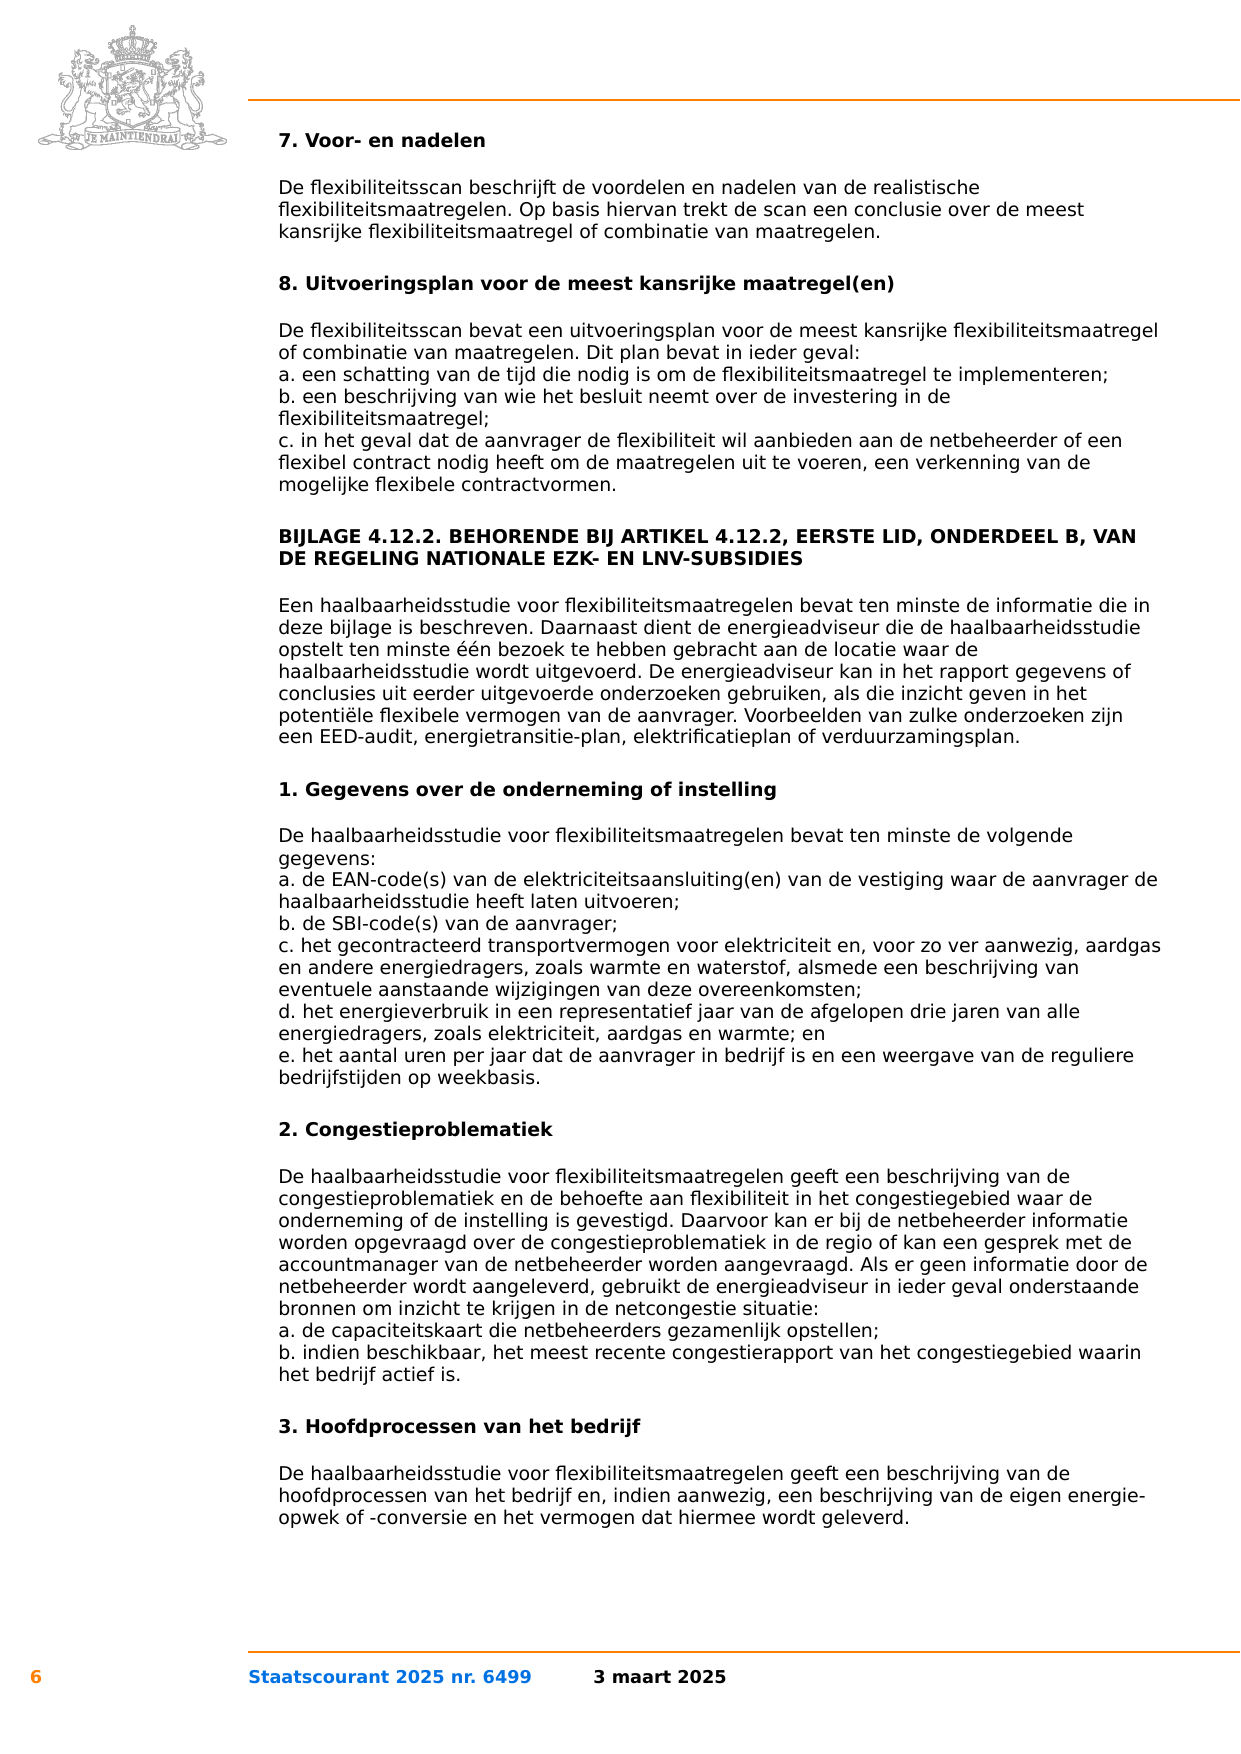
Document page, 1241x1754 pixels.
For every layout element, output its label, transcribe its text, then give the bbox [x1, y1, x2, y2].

picture [38, 25, 227, 150]
subtitle 8. Uitvoeringsplan voor de meest kansrijke maatregel(en) [278, 273, 1163, 295]
subtitle 3. Hoofdprocessen van het bedrijf [278, 1416, 1163, 1438]
subtitle 1. Gegevens over de onderneming of instelling [278, 778, 1163, 800]
text c. in het geval dat de aanvrager de flexibiliteit wil aanbieden aan de netbeheerder of een flexibel contract nodig heeft om de maatregelen uit te voeren, een verkenning van de mogelijke flexibele contractvormen. [278, 430, 1163, 496]
text e. het aantal uren per jaar dat de aanvrager in bedrijf is en een weergave van de reguliere bedrijfstijden op weekbasis. [278, 1045, 1163, 1089]
subtitle 7. Voor- en nadelen [278, 130, 1163, 152]
text a. een schatting van de tijd die nodig is om de flexibiliteitsmaatregel te implementeren; [278, 364, 1163, 386]
text b. indien beschikbaar, het meest recente congestierapport van het congestiegebied waarin het bedrijf actief is. [278, 1342, 1163, 1386]
text a. de EAN-code(s) van de elektriciteitsaansluiting(en) van de vestiging waar de aanvrager de haalbaarheidsstudie heeft laten uitvoeren; [278, 869, 1163, 913]
text d. het energieverbruik in een representatief jaar van de afgelopen drie jaren van alle energiedragers, zoals elektriciteit, aardgas en warmte; en [278, 1001, 1163, 1045]
text c. het gecontracteerd transportvermogen voor elektriciteit en, voor zo ver aanwezig, aardgas en andere energiedragers, zoals warmte en waterstof, alsmede een beschrijving van eventuele aanstaande wijzigingen van deze overeenkomsten; [278, 935, 1163, 1001]
text b. een beschrijving van wie het besluit neemt over de investering in de flexibiliteitsmaatregel; [278, 386, 1163, 430]
subtitle BIJLAGE 4.12.2. BEHORENDE BIJ ARTIKEL 4.12.2, EERSTE LID, ONDERDEEL B, VAN DE REGELING NATIONALE EZK- EN LNV-SUBSIDIES [278, 526, 1163, 569]
subtitle 2. Congestieproblematiek [278, 1119, 1163, 1141]
text De flexibiliteitsscan beschrijft de voordelen en nadelen van de realistische flexibiliteitsmaatregelen. Op basis hiervan trekt de scan een conclusie over de meest kansrijke flexibiliteitsmaatregel of combinatie van maatregelen. [278, 177, 1163, 243]
text De haalbaarheidsstudie voor flexibiliteitsmaatregelen bevat ten minste de volgende gegevens: [278, 825, 1163, 869]
text De haalbaarheidsstudie voor flexibiliteitsmaatregelen geeft een beschrijving van de congestieproblematiek en de behoefte aan flexibiliteit in het congestiegebied waar de onderneming of de instelling is gevestigd. Daarvoor kan er bij de netbeheerder informatie worden opgevraagd over de congestieproblematiek in de regio of kan een gesprek met de accountmanager van de netbeheerder worden aangevraagd. Als er geen informatie door de netbeheerder wordt aangeleverd, gebruikt de energieadviseur in ieder geval onderstaande bronnen om inzicht te krijgen in de netcongestie situatie: [278, 1166, 1163, 1320]
text Een haalbaarheidsstudie voor flexibiliteitsmaatregelen bevat ten minste de informatie die in deze bijlage is beschreven. Daarnaast dient de energieadviseur die de haalbaarheidsstudie opstelt ten minste één bezoek te hebben gebracht aan de locatie waar de haalbaarheidsstudie wordt uitgevoerd. De energieadviseur kan in het rapport gegevens of conclusies uit eerder uitgevoerde onderzoeken gebruiken, als die inzicht geven in het potentiële flexibele vermogen van de aanvrager. Voorbeelden van zulke onderzoeken zijn een EED-audit, energietransitie-plan, elektrificatieplan of verduurzamingsplan. [278, 594, 1163, 748]
text De flexibiliteitsscan bevat een uitvoeringsplan voor de meest kansrijke flexibiliteitsmaatregel of combinatie van maatregelen. Dit plan bevat in ieder geval: [278, 320, 1163, 364]
text a. de capaciteitskaart die netbeheerders gezamenlijk opstellen; [278, 1320, 1163, 1342]
text De haalbaarheidsstudie voor flexibiliteitsmaatregelen geeft een beschrijving van de hoofdprocessen van het bedrijf en, indien aanwezig, een beschrijving van de eigen energie-opwek of -conversie en het vermogen dat hiermee wordt geleverd. [278, 1463, 1163, 1529]
text b. de SBI-code(s) van de aanvrager; [278, 913, 1163, 935]
